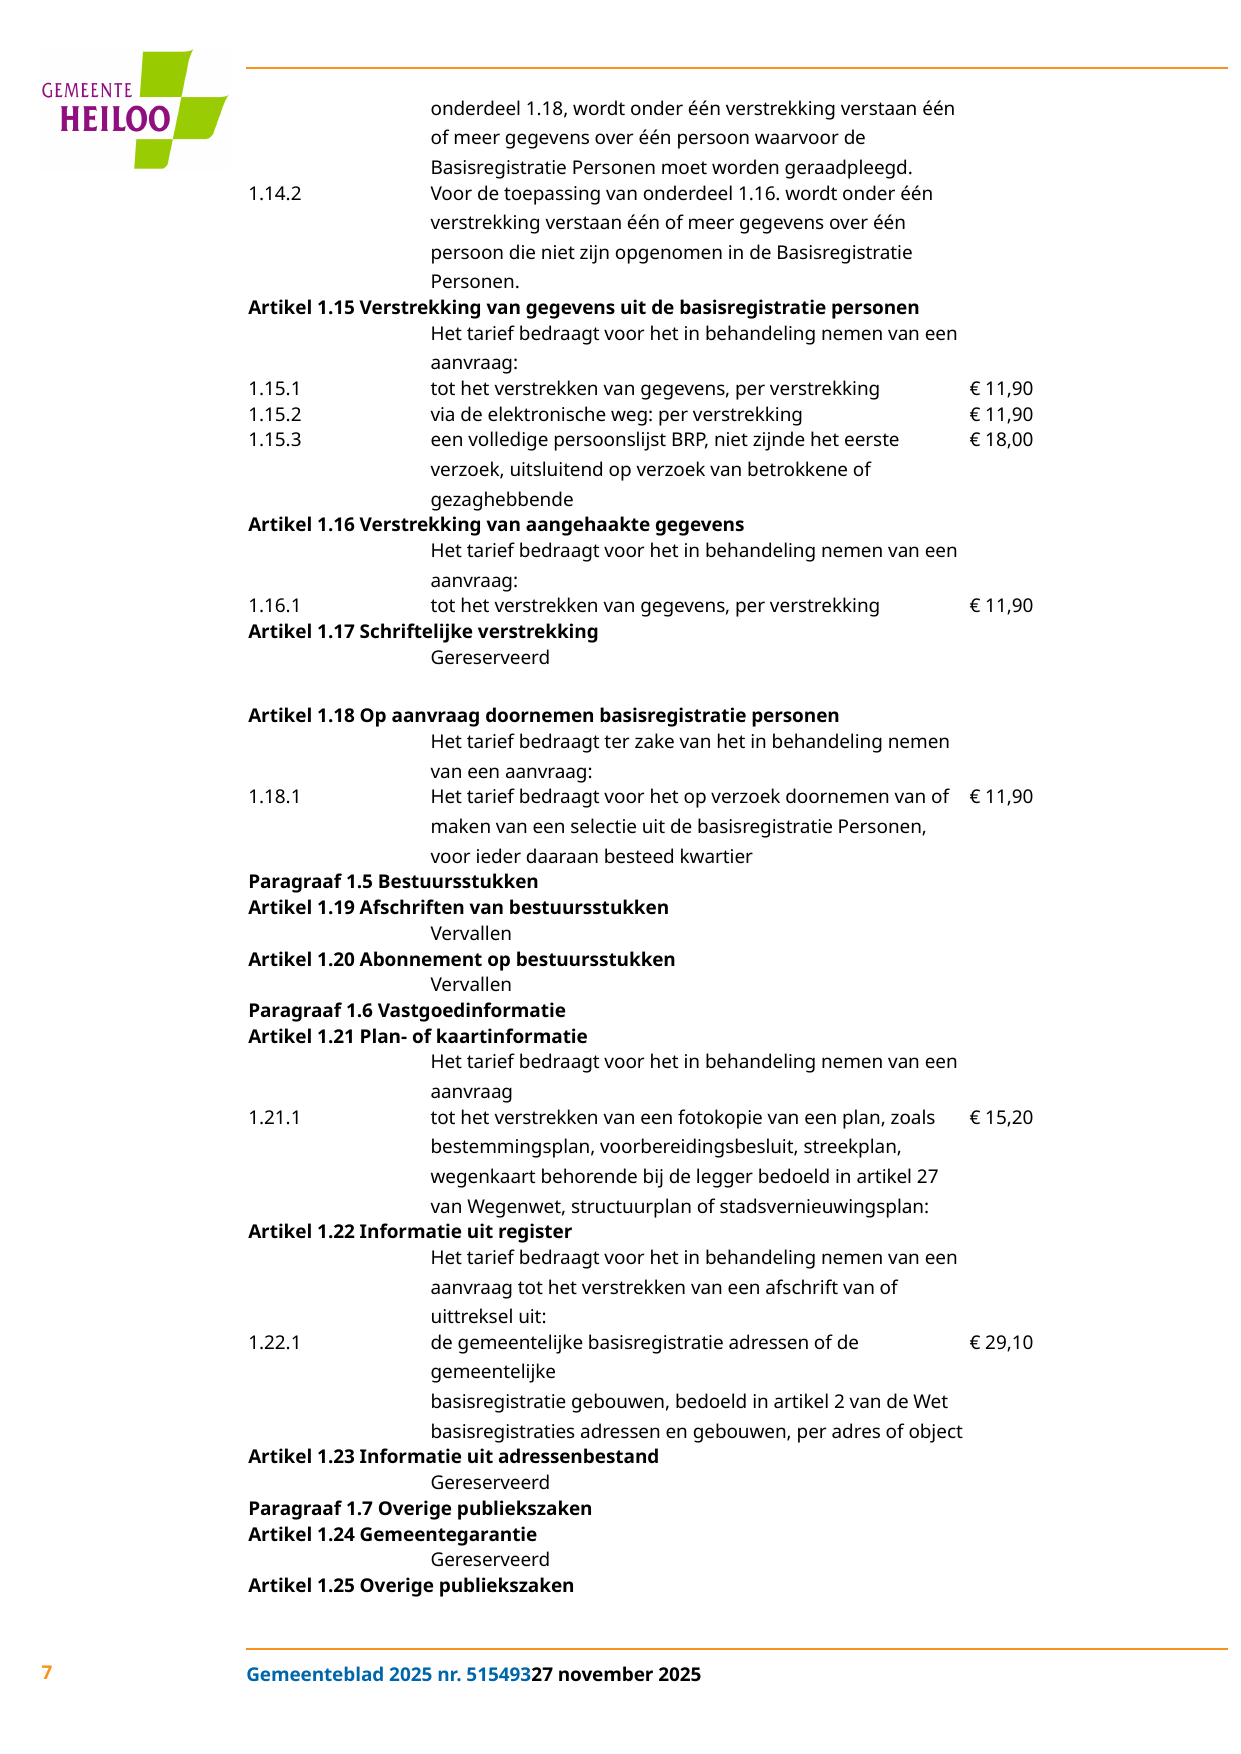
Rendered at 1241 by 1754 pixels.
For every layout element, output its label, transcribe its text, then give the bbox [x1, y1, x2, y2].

table_cell 1.21.1 [248, 1104, 430, 1218]
table_cell [969, 1219, 1152, 1244]
table_cell [969, 294, 1152, 320]
table_cell Artikel 1.19 Afschriften van bestuursstukken [248, 894, 969, 920]
table_cell 1.15.1 [248, 375, 430, 401]
table_cell onderdeel 1.18, wordt onder één verstrekking verstaan één of meer gegevens over één persoon waarvoor de Basisregistratie Personen moet worden geraadpleegd. [430, 95, 969, 180]
picture [41, 47, 231, 172]
table_cell [969, 512, 1152, 537]
table_cell [969, 1049, 1152, 1104]
table_cell Het tarief bedraagt voor het in behandeling nemen van een aanvraag: [430, 320, 969, 375]
table_cell € 11,90 [969, 375, 1152, 401]
table_cell [969, 1244, 1152, 1329]
table_cell [969, 1521, 1152, 1547]
table_cell Artikel 1.16 Verstrekking van aangehaakte gegevens [248, 512, 969, 537]
table_cell [248, 1469, 430, 1495]
table_cell Artikel 1.22 Informatie uit register [248, 1219, 969, 1244]
table_cell [969, 997, 1152, 1023]
table_cell [248, 1049, 430, 1104]
table_cell [969, 946, 1152, 972]
table_cell Artikel 1.17 Schriftelijke verstrekking [248, 618, 969, 644]
table_cell [969, 95, 1152, 180]
table_cell Voor de toepassing van onderdeel 1.16. wordt onder één verstrekking verstaan één of meer gegevens over één persoon die niet zijn opgenomen in de Basisregistratie Personen. [430, 180, 969, 294]
table_cell 1.15.2 [248, 401, 430, 427]
table_cell [969, 894, 1152, 920]
table_cell [969, 729, 1152, 784]
table_cell Paragraaf 1.5 Bestuursstukken [248, 869, 969, 894]
table_cell Paragraaf 1.6 Vastgoedinformatie [248, 997, 969, 1023]
table_cell [969, 869, 1152, 894]
table_cell € 11,90 [969, 784, 1152, 869]
table_cell [969, 644, 1152, 670]
table_cell Vervallen [430, 920, 969, 946]
table_cell Artikel 1.23 Informatie uit adressenbestand [248, 1444, 969, 1469]
table_cell € 29,10 [969, 1329, 1152, 1444]
table_cell € 11,90 [969, 593, 1152, 618]
table_header Artikel 1.18 Op aanvraag doornemen basisregistratie personen [248, 703, 969, 728]
table_cell [969, 537, 1152, 593]
table_cell 1.22.1 [248, 1329, 430, 1444]
table_cell Het tarief bedraagt ter zake van het in behandeling nemen van een aanvraag: [430, 729, 969, 784]
table_cell 1.15.3 [248, 427, 430, 512]
table_cell Gereserveerd [430, 1469, 969, 1495]
table_header [969, 703, 1152, 728]
table_cell [248, 537, 430, 593]
table_cell [969, 920, 1152, 946]
table_cell Artikel 1.20 Abonnement op bestuursstukken [248, 946, 969, 972]
table_cell [969, 1572, 1152, 1598]
table_cell tot het verstrekken van een fotokopie van een plan, zoals bestemmingsplan, voorbereidingsbesluit, streekplan, wegenkaart behorende bij de legger bedoeld in artikel 27 van Wegenwet, structuurplan of stadsvernieuwingsplan: [430, 1104, 969, 1218]
table_cell via de elektronische weg: per verstrekking [430, 401, 969, 427]
table_cell [248, 320, 430, 375]
table_cell Artikel 1.21 Plan- of kaartinformatie [248, 1023, 969, 1049]
table_cell Gereserveerd [430, 1547, 969, 1572]
table_cell 1.14.2 [248, 180, 430, 294]
table_cell [248, 1244, 430, 1329]
table_cell 1.18.1 [248, 784, 430, 869]
table_cell [248, 920, 430, 946]
table_cell [248, 729, 430, 784]
table_cell Vervallen [430, 972, 969, 997]
table_cell [969, 1495, 1152, 1521]
table_cell Paragraaf 1.7 Overige publiekszaken [248, 1495, 969, 1521]
table_cell Het tarief bedraagt voor het op verzoek doornemen van of maken van een selectie uit de basisregistratie Personen, voor ieder daaraan besteed kwartier [430, 784, 969, 869]
table_cell de gemeentelijke basisregistratie adressen of de gemeentelijke basisregistratie gebouwen, bedoeld in artikel 2 van de Wet basisregistraties adressen en gebouwen, per adres of object [430, 1329, 969, 1444]
table_cell € 15,20 [969, 1104, 1152, 1218]
table_cell 1.16.1 [248, 593, 430, 618]
table_cell Het tarief bedraagt voor het in behandeling nemen van een aanvraag tot het verstrekken van een afschrift van of uittreksel uit: [430, 1244, 969, 1329]
table_cell [969, 1469, 1152, 1495]
table_cell [248, 95, 430, 180]
table_cell tot het verstrekken van gegevens, per verstrekking [430, 375, 969, 401]
table_cell Artikel 1.25 Overige publiekszaken [248, 1572, 969, 1598]
table_cell Het tarief bedraagt voor het in behandeling nemen van een aanvraag [430, 1049, 969, 1104]
table_cell Artikel 1.15 Verstrekking van gegevens uit de basisregistratie personen [248, 294, 969, 320]
table_cell Het tarief bedraagt voor het in behandeling nemen van een aanvraag: [430, 537, 969, 593]
table_cell [969, 618, 1152, 644]
table_cell [248, 972, 430, 997]
table_cell Artikel 1.24 Gemeentegarantie [248, 1521, 969, 1547]
table_cell [248, 1547, 430, 1572]
table_cell [969, 180, 1152, 294]
table_cell [969, 1023, 1152, 1049]
table_cell [969, 320, 1152, 375]
table_cell [969, 1547, 1152, 1572]
table_cell € 11,90 [969, 401, 1152, 427]
table_cell € 18,00 [969, 427, 1152, 512]
table_cell [969, 972, 1152, 997]
table_cell Gereserveerd [430, 644, 969, 670]
table_cell [969, 1444, 1152, 1469]
table_cell een volledige persoonslijst BRP, niet zijnde het eerste verzoek, uitsluitend op verzoek van betrokkene of gezaghebbende [430, 427, 969, 512]
table_cell [248, 644, 430, 670]
table_cell tot het verstrekken van gegevens, per verstrekking [430, 593, 969, 618]
